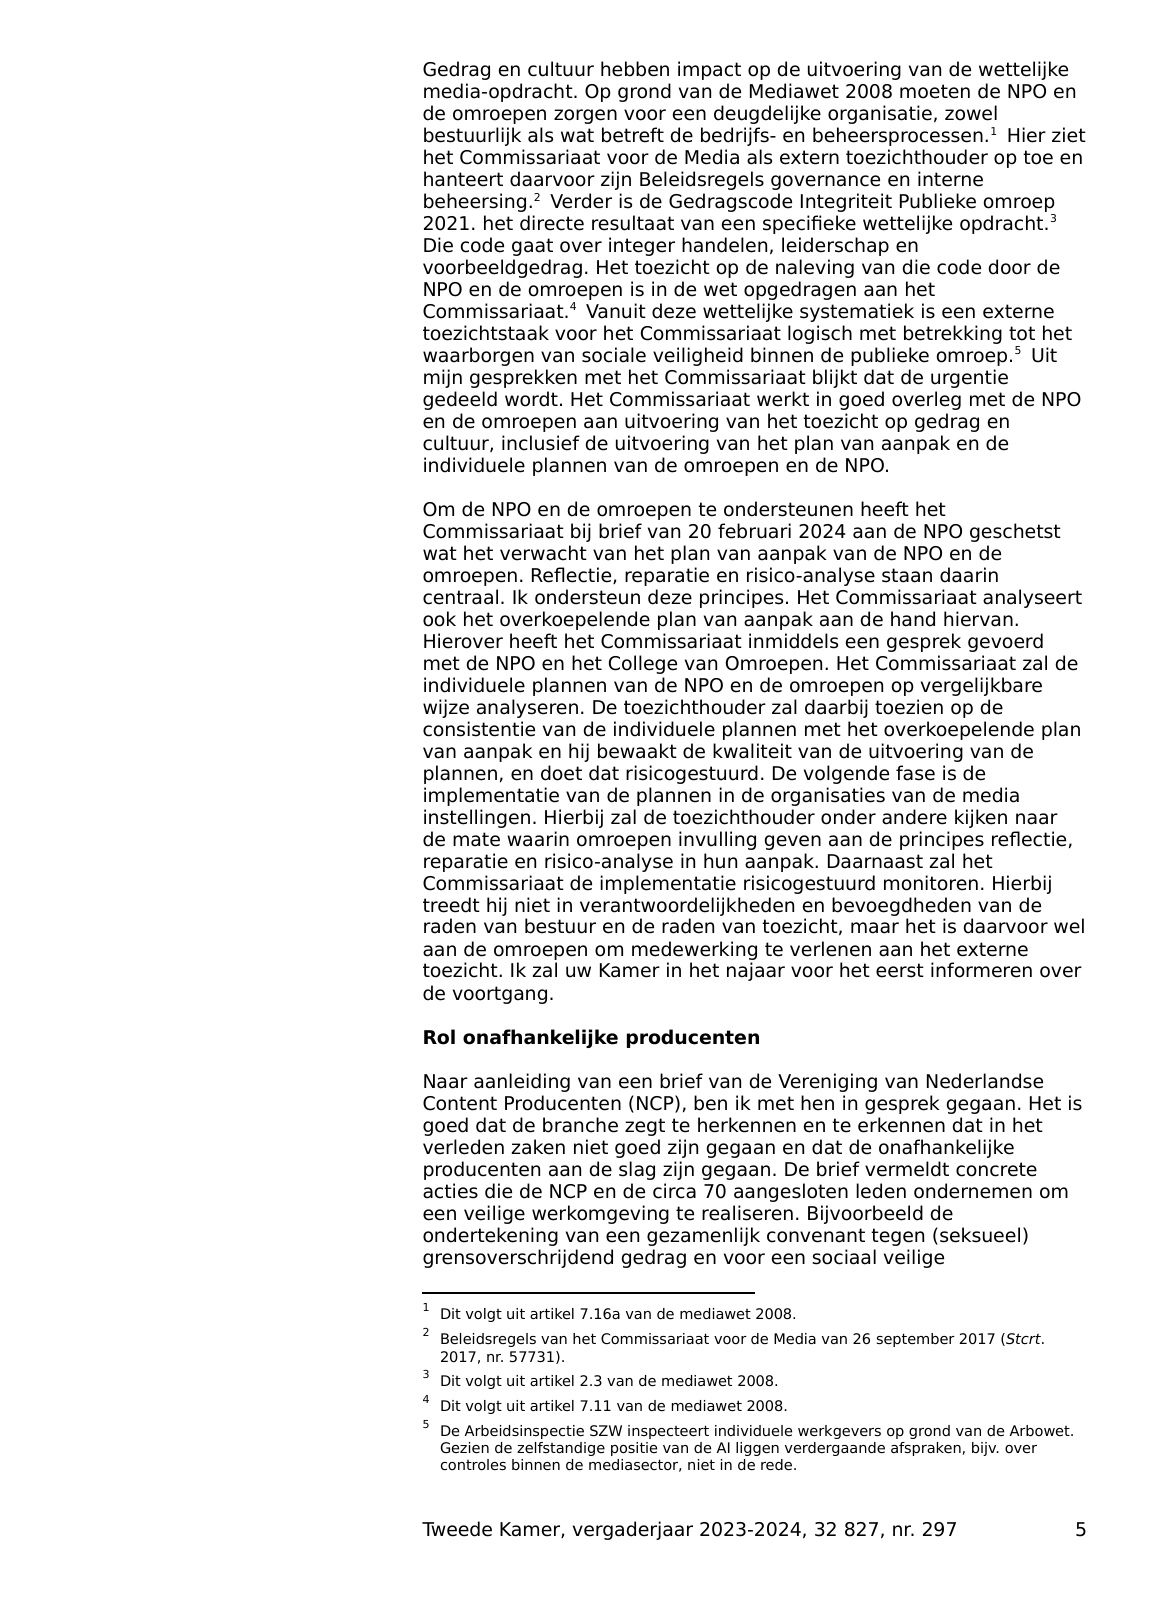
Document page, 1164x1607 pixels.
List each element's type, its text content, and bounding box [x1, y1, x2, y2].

text De Arbeidsinspectie SZW inspecteert individuele werkgevers op grond van de Arbowet. Gezien de zelfstandige positie van de AI liggen verdergaande afspraken, bijv. over controles binnen de mediasector, niet in de rede. [422, 1418, 1087, 1474]
text Beleidsregels van het Commissariaat voor de Media van 26 september 2017 (Stcrt. 2017, nr. 57731). [422, 1327, 1087, 1366]
text Dit volgt uit artikel 2.3 van de mediawet 2008. [422, 1368, 1087, 1391]
text Dit volgt uit artikel 7.16a van de mediawet 2008. [422, 1302, 1087, 1324]
subtitle Rol onafhankelijke producenten [422, 1027, 1087, 1048]
text Om de NPO en de omroepen te ondersteunen heeft het Commissariaat bij brief van 20 februari 2024 aan de NPO geschetst wat het verwacht van het plan van aanpak van de NPO en de omroepen. Reflectie, reparatie en risico-analyse staan daarin centraal. Ik ondersteun deze principes. Het Commissariaat analyseert ook het overkoepelende plan van aanpak aan de hand hiervan. Hierover heeft het Commissariaat inmiddels een gesprek gevoerd met de NPO en het College van Omroepen. Het Commissariaat zal de individuele plannen van de NPO en de omroepen op vergelijkbare wijze analyseren. De toezichthouder zal daarbij toezien op de consistentie van de individuele plannen met het overkoepelende plan van aanpak en hij bewaakt de kwaliteit van de uitvoering van de plannen, en doet dat risicogestuurd. De volgende fase is de implementatie van de plannen in de organisaties van de media instellingen. Hierbij zal de toezichthouder onder andere kijken naar de mate waarin omroepen invulling geven aan de principes reflectie, reparatie en risico-analyse in hun aanpak. Daarnaast zal het Commissariaat de implementatie risicogestuurd monitoren. Hierbij treedt hij niet in verantwoordelijkheden en bevoegdheden van de raden van bestuur en de raden van toezicht, maar het is daarvoor wel aan de omroepen om medewerking te verlenen aan het externe toezicht. Ik zal uw Kamer in het najaar voor het eerst informeren over de voortgang. [422, 499, 1087, 1004]
text Dit volgt uit artikel 7.11 van de mediawet 2008. [422, 1393, 1087, 1416]
text Naar aanleiding van een brief van de Vereniging van Nederlandse Content Producenten (NCP), ben ik met hen in gesprek gegaan. Het is goed dat de branche zegt te herkennen en te erkennen dat in het verleden zaken niet goed zijn gegaan en dat de onafhankelijke producenten aan de slag zijn gegaan. De brief vermeldt concrete acties die de NCP en de circa 70 aangesloten leden ondernemen om een veilige werkomgeving te realiseren. Bijvoorbeeld de ondertekening van een gezamenlijk convenant tegen (seksueel) grensoverschrijdend gedrag en voor een sociaal veilige [422, 1071, 1087, 1268]
text Gedrag en cultuur hebben impact op de uitvoering van de wettelijke media-opdracht. Op grond van de Mediawet 2008 moeten de NPO en de omroepen zorgen voor een deugdelijke organisatie, zowel bestuurlijk als wat betreft de bedrijfs- en beheersprocessen. Hier ziet het Commissariaat voor de Media als extern toezichthouder op toe en hanteert daarvoor zijn Beleidsregels governance en interne beheersing. Verder is de Gedragscode Integriteit Publieke omroep 2021. het directe resultaat van een specifieke wettelijke opdracht. Die code gaat over integer handelen, leiderschap en voorbeeldgedrag. Het toezicht op de naleving van die code door de NPO en de omroepen is in de wet opgedragen aan het Commissariaat. Vanuit deze wettelijke systematiek is een externe toezichtstaak voor het Commissariaat logisch met betrekking tot het waarborgen van sociale veiligheid binnen de publieke omroep. Uit mijn gesprekken met het Commissariaat blijkt dat de urgentie gedeeld wordt. Het Commissariaat werkt in goed overleg met de NPO en de omroepen aan uitvoering van het toezicht op gedrag en cultuur, inclusief de uitvoering van het plan van aanpak en de individuele plannen van de omroepen en de NPO. [422, 59, 1087, 477]
